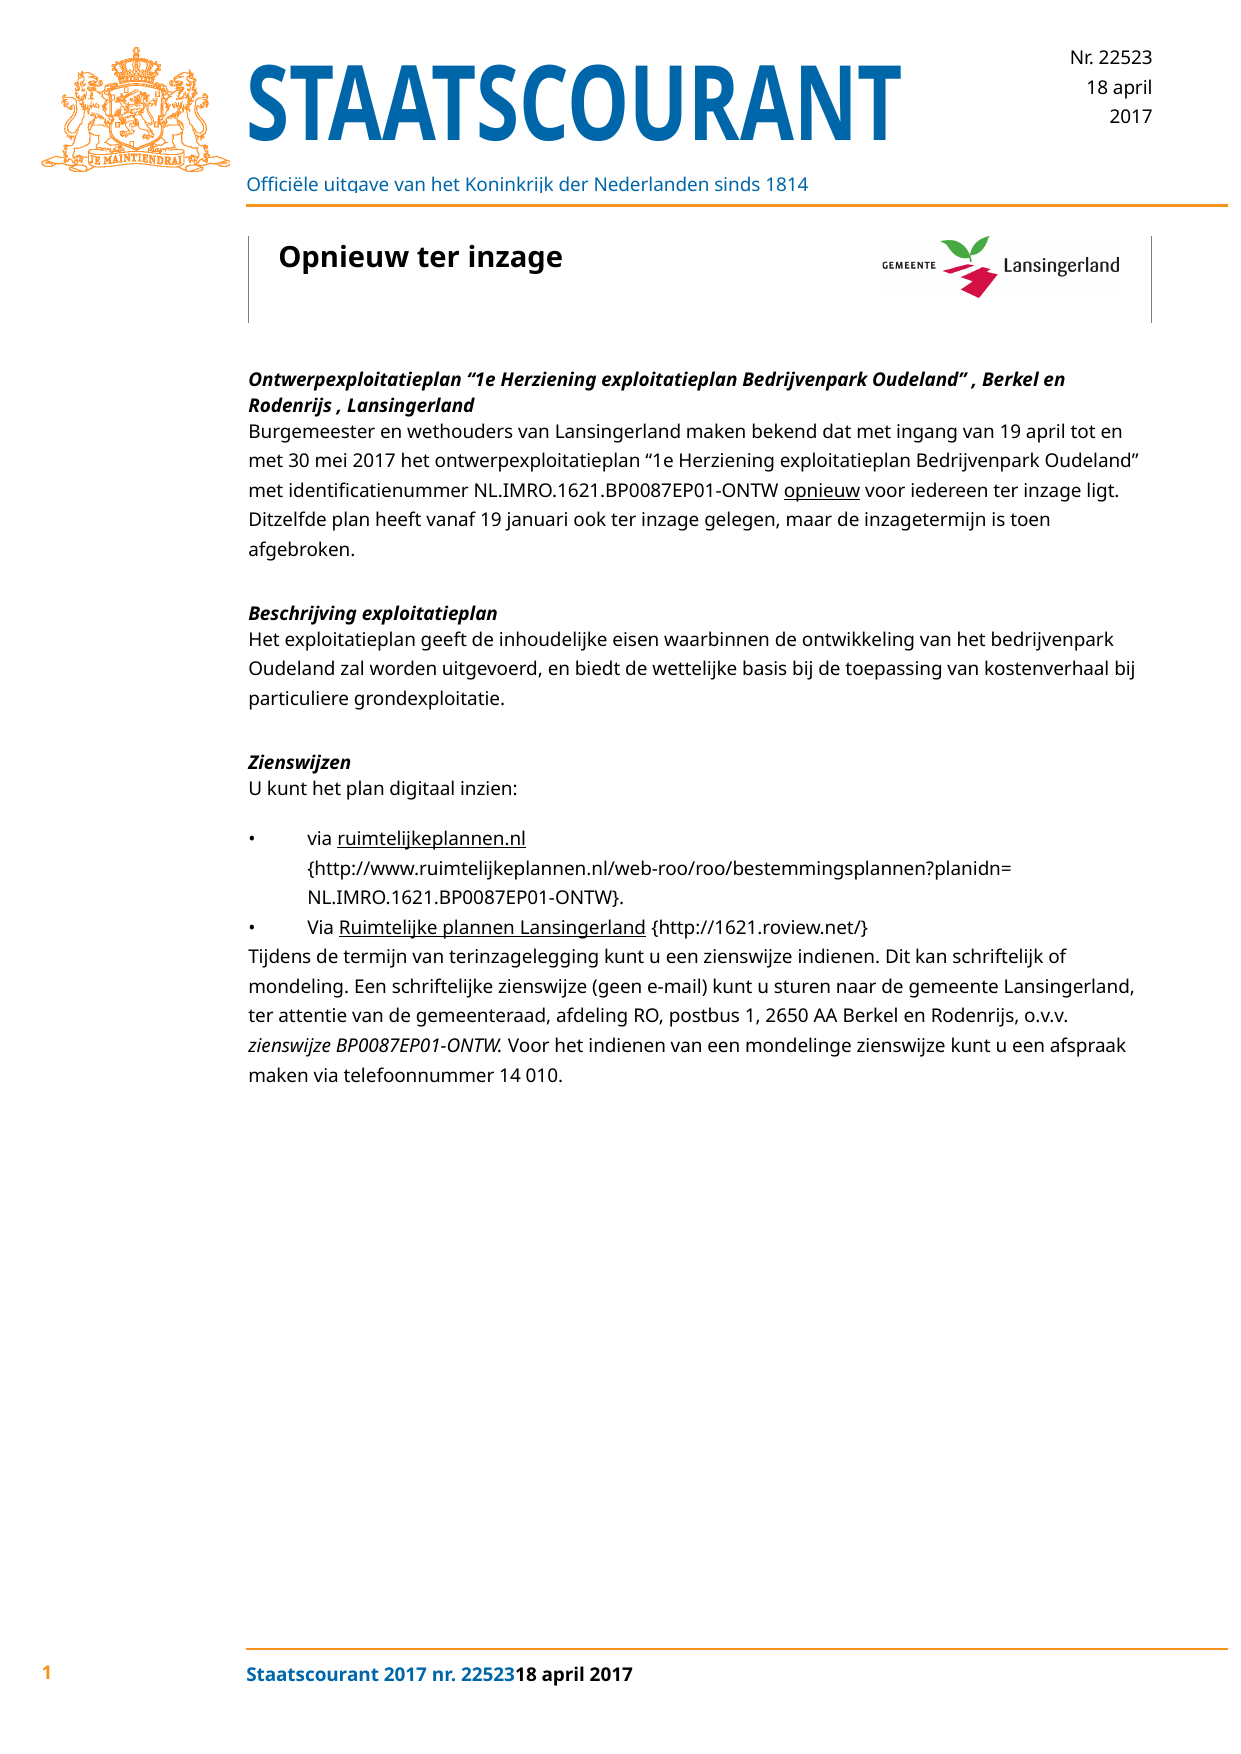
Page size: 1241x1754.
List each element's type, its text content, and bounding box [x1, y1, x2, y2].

text Het exploitatieplan geeft de inhoudelijke eisen waarbinnen de ontwikkeling van het bedrijvenpark Oudeland zal worden uitgevoerd, en biedt de wettelijke basis bij de toepassing van kostenverhaal bij particuliere grondexploitatie. [248, 626, 1152, 711]
list Via Ruimtelijke plannen Lansingerland {http://1621.roview.net/} [248, 914, 1152, 940]
picture [882, 236, 1119, 298]
text U kunt het plan digitaal inzien: [248, 775, 1152, 801]
text Tijdens de termijn van terinzagelegging kunt u een zienswijze indienen. Dit kan schriftelijk of mondeling. Een schriftelijke zienswijze (geen e-mail) kunt u sturen naar de gemeente Lansingerland, ter attentie van de gemeenteraad, afdeling RO, postbus 1, 2650 AA Berkel en Rodenrijs, o.v.v. zienswijze BP0087EP01-ONTW. Voor het indienen van een mondelinge zienswijze kunt u een afspraak maken via telefoonnummer 14 010. [248, 943, 1152, 1088]
text Ontwerpexploitatieplan “1e Herziening exploitatieplan Bedrijvenpark Oudeland” , Berkel en Rodenrijs , Lansingerland [248, 366, 1152, 418]
text Beschrijving exploitatieplan [248, 600, 1152, 626]
text Burgemeester en wethouders van Lansingerland maken bekend dat met ingang van 19 april tot en met 30 mei 2017 het ontwerpexploitatieplan “1e Herziening exploitatieplan Bedrijvenpark Oudeland” met identificatienummer NL.IMRO.1621.BP0087EP01-ONTW opnieuw voor iedereen ter inzage ligt. Ditzelfde plan heeft vanaf 19 januari ook ter inzage gelegen, maar de inzagetermijn is toen afgebroken. [248, 418, 1152, 562]
text Zienswijzen [248, 749, 1152, 775]
table_header [850, 236, 1151, 323]
picture [41, 47, 231, 172]
list via ruimtelijkeplannen.nl {http://www.ruimtelijkeplannen.nl/web-roo/roo/bestemmingsplannen?planidn= NL.IMRO.1621.BP0087EP01-ONTW}. [248, 825, 1152, 910]
table_header Opnieuw ter inzage [249, 236, 850, 323]
